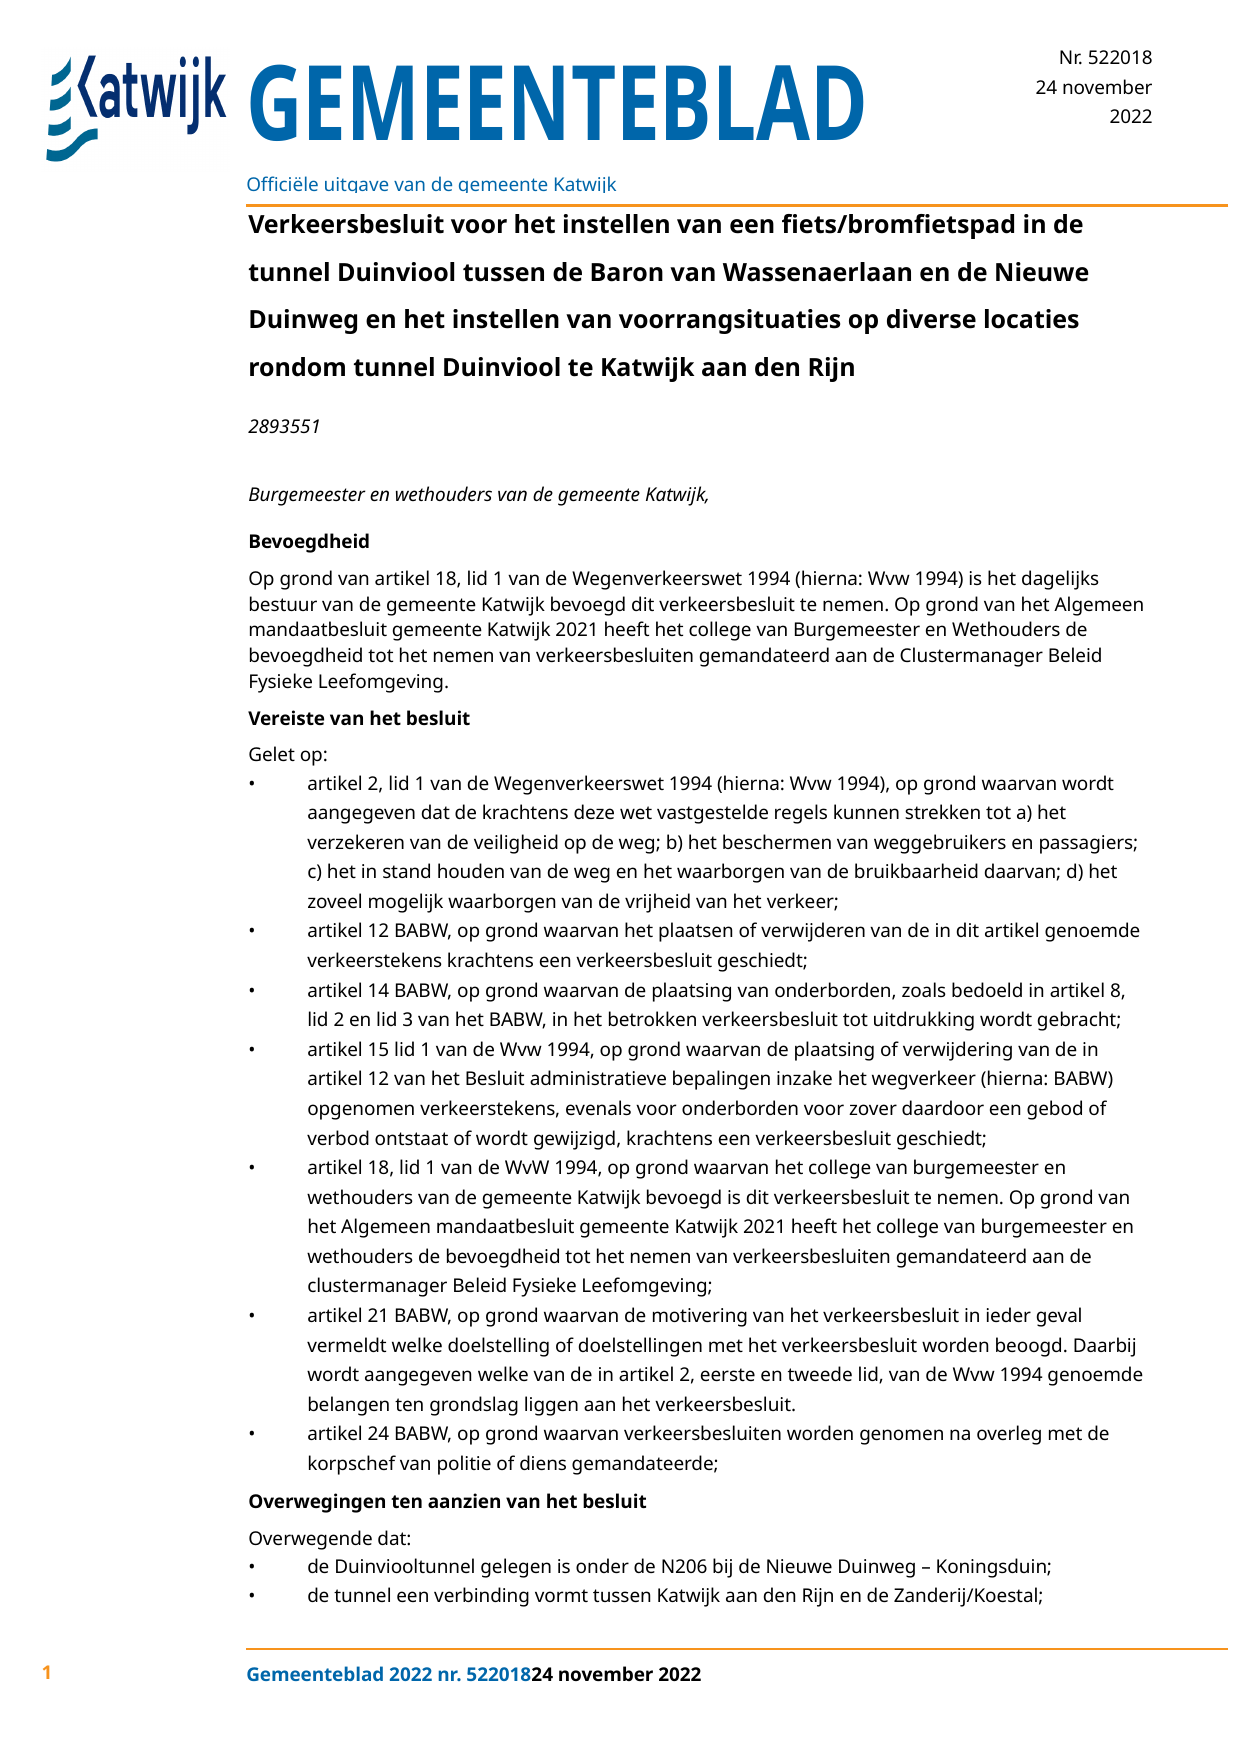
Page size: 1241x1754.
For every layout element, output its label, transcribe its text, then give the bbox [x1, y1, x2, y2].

text Gelet op: [248, 741, 1152, 767]
list artikel 12 BABW, op grond waarvan het plaatsen of verwijderen van de in dit artikel genoemde verkeerstekens krachtens een verkeersbesluit geschiedt; [248, 918, 1152, 973]
text Overwegingen ten aanzien van het besluit [248, 1488, 1152, 1514]
text Bevoegdheid [248, 528, 1152, 554]
list de tunnel een verbinding vormt tussen Katwijk aan den Rijn en de Zanderij/Koestal; [248, 1583, 1152, 1608]
text 2893551 [248, 413, 1152, 439]
text Vereiste van het besluit [248, 705, 1152, 730]
text Verkeersbesluit voor het instellen van een fiets/bromfietspad in de tunnel Duinviool tussen de Baron van Wassenaerlaan en de Nieuwe Duinweg en het instellen van voorrangsituaties op diverse locaties rondom tunnel Duinviool te Katwijk aan den Rijn [248, 207, 1152, 384]
list artikel 15 lid 1 van de Wvw 1994, op grond waarvan de plaatsing of verwijdering van de in artikel 12 van het Besluit administratieve bepalingen inzake het wegverkeer (hierna: BABW) opgenomen verkeerstekens, evenals voor onderborden voor zover daardoor een gebod of verbod ontstaat of wordt gewijzigd, krachtens een verkeersbesluit geschiedt; [248, 1036, 1152, 1150]
text Overwegende dat: [248, 1525, 1152, 1550]
list artikel 14 BABW, op grond waarvan de plaatsing van onderborden, zoals bedoeld in artikel 8, lid 2 en lid 3 van het BABW, in het betrokken verkeersbesluit tot uitdrukking wordt gebracht; [248, 977, 1152, 1032]
list artikel 18, lid 1 van de WvW 1994, op grond waarvan het college van burgemeester en wethouders van de gemeente Katwijk bevoegd is dit verkeersbesluit te nemen. Op grond van het Algemeen mandaatbesluit gemeente Katwijk 2021 heeft het college van burgemeester en wethouders de bevoegdheid tot het nemen van verkeersbesluiten gemandateerd aan de clustermanager Beleid Fysieke Leefomgeving; [248, 1154, 1152, 1298]
list de Duinviooltunnel gelegen is onder de N206 bij de Nieuwe Duinweg – Koningsduin; [248, 1553, 1152, 1579]
list artikel 2, lid 1 van de Wegenverkeerswet 1994 (hierna: Wvw 1994), op grond waarvan wordt aangegeven dat de krachtens deze wet vastgestelde regels kunnen strekken tot a) het verzekeren van de veiligheid op de weg; b) het beschermen van weggebruikers en passagiers; c) het in stand houden van de weg en het waarborgen van de bruikbaarheid daarvan; d) het zoveel mogelijk waarborgen van de vrijheid van het verkeer; [248, 770, 1152, 914]
text Op grond van artikel 18, lid 1 van de Wegenverkeerswet 1994 (hierna: Wvw 1994) is het dagelijks bestuur van de gemeente Katwijk bevoegd dit verkeersbesluit te nemen. Op grond van het Algemeen mandaatbesluit gemeente Katwijk 2021 heeft het college van Burgemeester en Wethouders de bevoegdheid tot het nemen van verkeersbesluiten gemandateerd aan de Clustermanager Beleid Fysieke Leefomgeving. [248, 565, 1152, 694]
list artikel 21 BABW, op grond waarvan de motivering van het verkeersbesluit in ieder geval vermeldt welke doelstelling of doelstellingen met het verkeersbesluit worden beoogd. Daarbij wordt aangegeven welke van de in artikel 2, eerste en tweede lid, van de Wvw 1994 genoemde belangen ten grondslag liggen aan het verkeersbesluit. [248, 1302, 1152, 1417]
list artikel 24 BABW, op grond waarvan verkeersbesluiten worden genomen na overleg met de korpschef van politie of diens gemandateerde; [248, 1421, 1152, 1476]
picture [41, 47, 231, 172]
text Burgemeester en wethouders van de gemeente Katwijk, [248, 481, 1152, 507]
